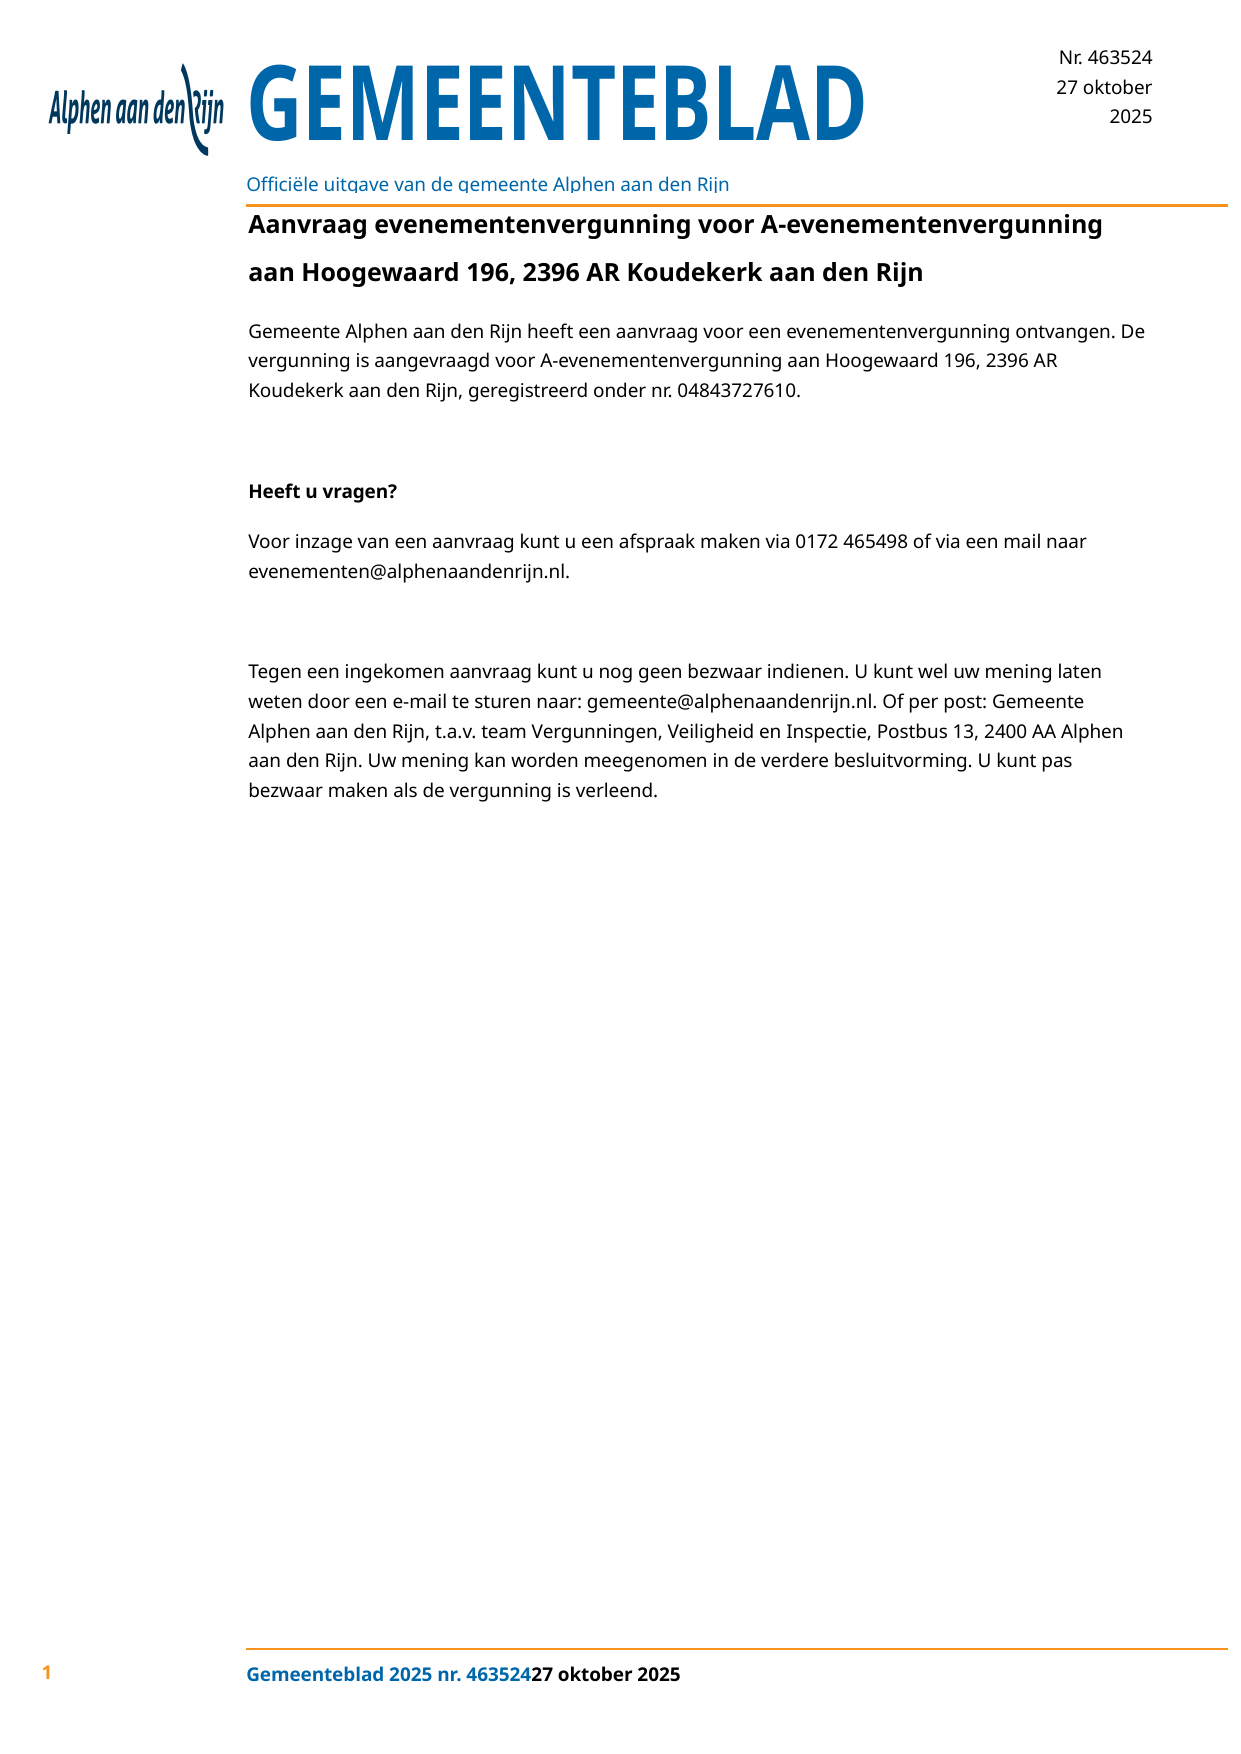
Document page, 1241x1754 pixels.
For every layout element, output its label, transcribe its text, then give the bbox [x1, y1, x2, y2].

text Voor inzage van een aanvraag kunt u een afspraak maken via 0172 465498 of via een mail naar evenementen@alphenaandenrijn.nl. [248, 528, 1152, 584]
text Gemeente Alphen aan den Rijn heeft een aanvraag voor een evenementenvergunning ontvangen. De vergunning is aangevraagd voor A-evenementenvergunning aan Hoogewaard 196, 2396 AR Koudekerk aan den Rijn, geregistreerd onder nr. 04843727610. [248, 318, 1152, 403]
picture [41, 47, 231, 172]
text Heeft u vragen? [248, 478, 1152, 504]
text Tegen een ingekomen aanvraag kunt u nog geen bezwaar indienen. U kunt wel uw mening laten weten door een e-mail te sturen naar: gemeente@alphenaandenrijn.nl. Of per post: Gemeente Alphen aan den Rijn, t.a.v. team Vergunningen, Veiligheid en Inspectie, Postbus 13, 2400 AA Alphen aan den Rijn. Uw mening kan worden meegenomen in de verdere besluitvorming. U kunt pas bezwaar maken als de vergunning is verleend. [248, 659, 1152, 803]
text Aanvraag evenementenvergunning voor A-evenementenvergunning aan Hoogewaard 196, 2396 AR Koudekerk aan den Rijn [248, 207, 1152, 288]
